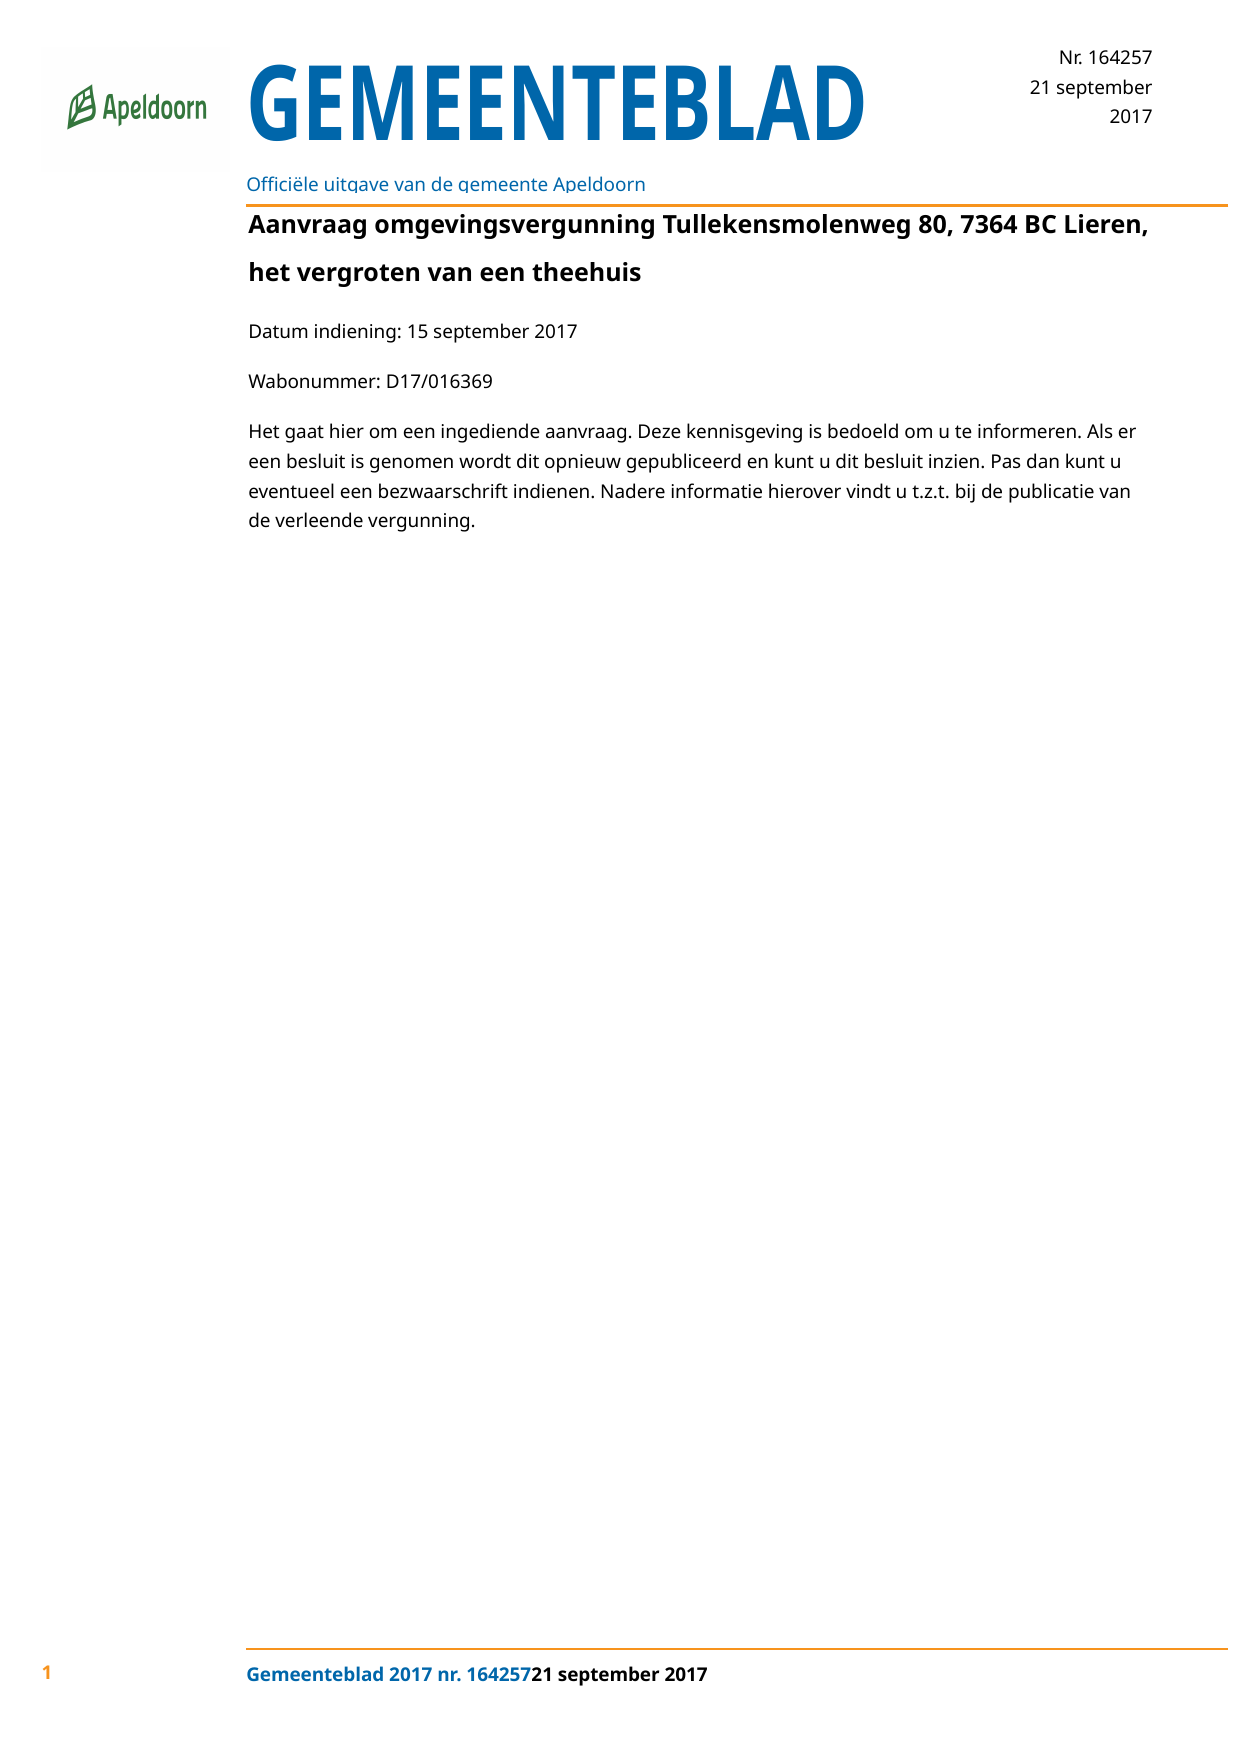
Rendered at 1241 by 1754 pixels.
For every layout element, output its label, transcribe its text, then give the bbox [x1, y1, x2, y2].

picture [41, 47, 231, 172]
text Het gaat hier om een ingediende aanvraag. Deze kennisgeving is bedoeld om u te informeren. Als er een besluit is genomen wordt dit opnieuw gepubliceerd en kunt u dit besluit inzien. Pas dan kunt u eventueel een bezwaarschrift indienen. Nadere informatie hierover vindt u t.z.t. bij de publicatie van de verleende vergunning. [248, 419, 1152, 533]
text Aanvraag omgevingsvergunning Tullekensmolenweg 80, 7364 BC Lieren, het vergroten van een theehuis [248, 207, 1152, 288]
text Wabonummer: D17/016369 [248, 368, 1152, 394]
text Datum indiening: 15 september 2017 [248, 318, 1152, 344]
